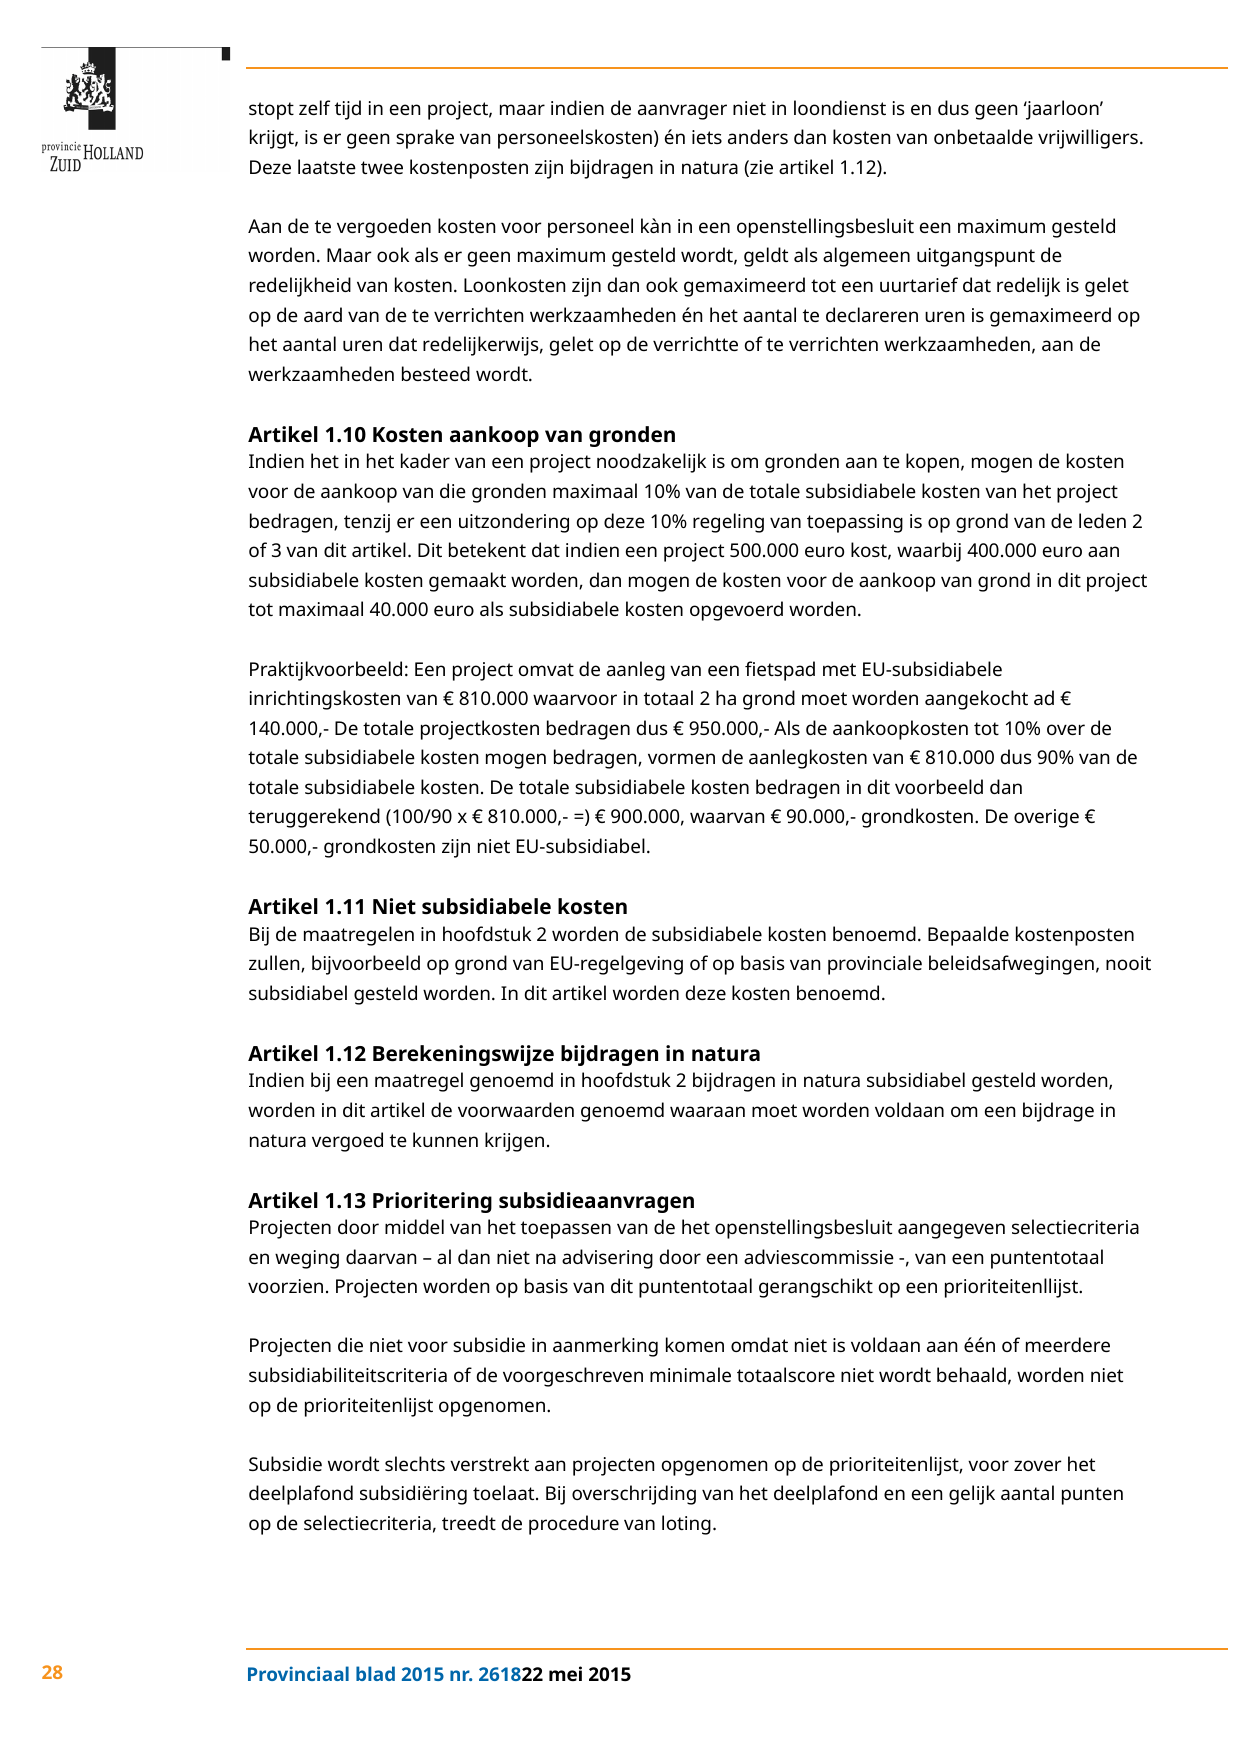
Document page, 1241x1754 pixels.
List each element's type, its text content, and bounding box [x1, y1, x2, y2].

text Projecten door middel van het toepassen van de het openstellingsbesluit aangegeven selectiecriteria en weging daarvan – al dan niet na advisering door een adviescommissie -, van een puntentotaal voorzien. Projecten worden op basis van dit puntentotaal gerangschikt op een prioriteitenllijst. [248, 1214, 1152, 1299]
text Indien bij een maatregel genoemd in hoofdstuk 2 bijdragen in natura subsidiabel gesteld worden, worden in dit artikel de voorwaarden genoemd waaraan moet worden voldaan om een bijdrage in natura vergoed te kunnen krijgen. [248, 1068, 1152, 1152]
text Artikel 1.11 Niet subsidiabele kosten [248, 892, 1152, 921]
text stopt zelf tijd in een project, maar indien de aanvrager niet in loondienst is en dus geen ‘jaarloon’ krijgt, is er geen sprake van personeelskosten) én iets anders dan kosten van onbetaalde vrijwilligers. Deze laatste twee kostenposten zijn bijdragen in natura (zie artikel 1.12). [248, 95, 1152, 180]
text Artikel 1.12 Berekeningswijze bijdragen in natura [248, 1039, 1152, 1068]
text Artikel 1.13 Prioritering subsidieaanvragen [248, 1186, 1152, 1214]
text Indien het in het kader van een project noodzakelijk is om gronden aan te kopen, mogen de kosten voor de aankoop van die gronden maximaal 10% van de totale subsidiabele kosten van het project bedragen, tenzij er een uitzondering op deze 10% regeling van toepassing is op grond van de leden 2 of 3 van dit artikel. Dit betekent dat indien een project 500.000 euro kost, waarbij 400.000 euro aan subsidiabele kosten gemaakt worden, dan mogen de kosten voor de aankoop van grond in dit project tot maximaal 40.000 euro als subsidiabele kosten opgevoerd worden. [248, 449, 1152, 622]
text Projecten die niet voor subsidie in aanmerking komen omdat niet is voldaan aan één of meerdere subsidiabiliteitscriteria of de voorgeschreven minimale totaalscore niet wordt behaald, worden niet op de prioriteitenlijst opgenomen. [248, 1333, 1152, 1418]
text Praktijkvoorbeeld: Een project omvat de aanleg van een fietspad met EU-subsidiabele inrichtingskosten van € 810.000 waarvoor in totaal 2 ha grond moet worden aangekocht ad € 140.000,- De totale projectkosten bedragen dus € 950.000,- Als de aankoopkosten tot 10% over de totale subsidiabele kosten mogen bedragen, vormen de aanlegkosten van € 810.000 dus 90% van de totale subsidiabele kosten. De totale subsidiabele kosten bedragen in dit voorbeeld dan teruggerekend (100/90 x € 810.000,- =) € 900.000, waarvan € 90.000,- grondkosten. De overige € 50.000,- grondkosten zijn niet EU-subsidiabel. [248, 656, 1152, 859]
picture [41, 47, 231, 172]
text Artikel 1.10 Kosten aankoop van gronden [248, 420, 1152, 449]
text Aan de te vergoeden kosten voor personeel kàn in een openstellingsbesluit een maximum gesteld worden. Maar ook als er geen maximum gesteld wordt, geldt als algemeen uitgangspunt de redelijkheid van kosten. Loonkosten zijn dan ook gemaximeerd tot een uurtarief dat redelijk is gelet op de aard van de te verrichten werkzaamheden én het aantal te declareren uren is gemaximeerd op het aantal uren dat redelijkerwijs, gelet op de verrichtte of te verrichten werkzaamheden, aan de werkzaamheden besteed wordt. [248, 213, 1152, 387]
text Bij de maatregelen in hoofdstuk 2 worden de subsidiabele kosten benoemd. Bepaalde kostenposten zullen, bijvoorbeeld op grond van EU-regelgeving of op basis van provinciale beleidsafwegingen, nooit subsidiabel gesteld worden. In dit artikel worden deze kosten benoemd. [248, 921, 1152, 1006]
text Subsidie wordt slechts verstrekt aan projecten opgenomen op de prioriteitenlijst, voor zover het deelplafond subsidiëring toelaat. Bij overschrijding van het deelplafond en een gelijk aantal punten op de selectiecriteria, treedt de procedure van loting. [248, 1451, 1152, 1536]
